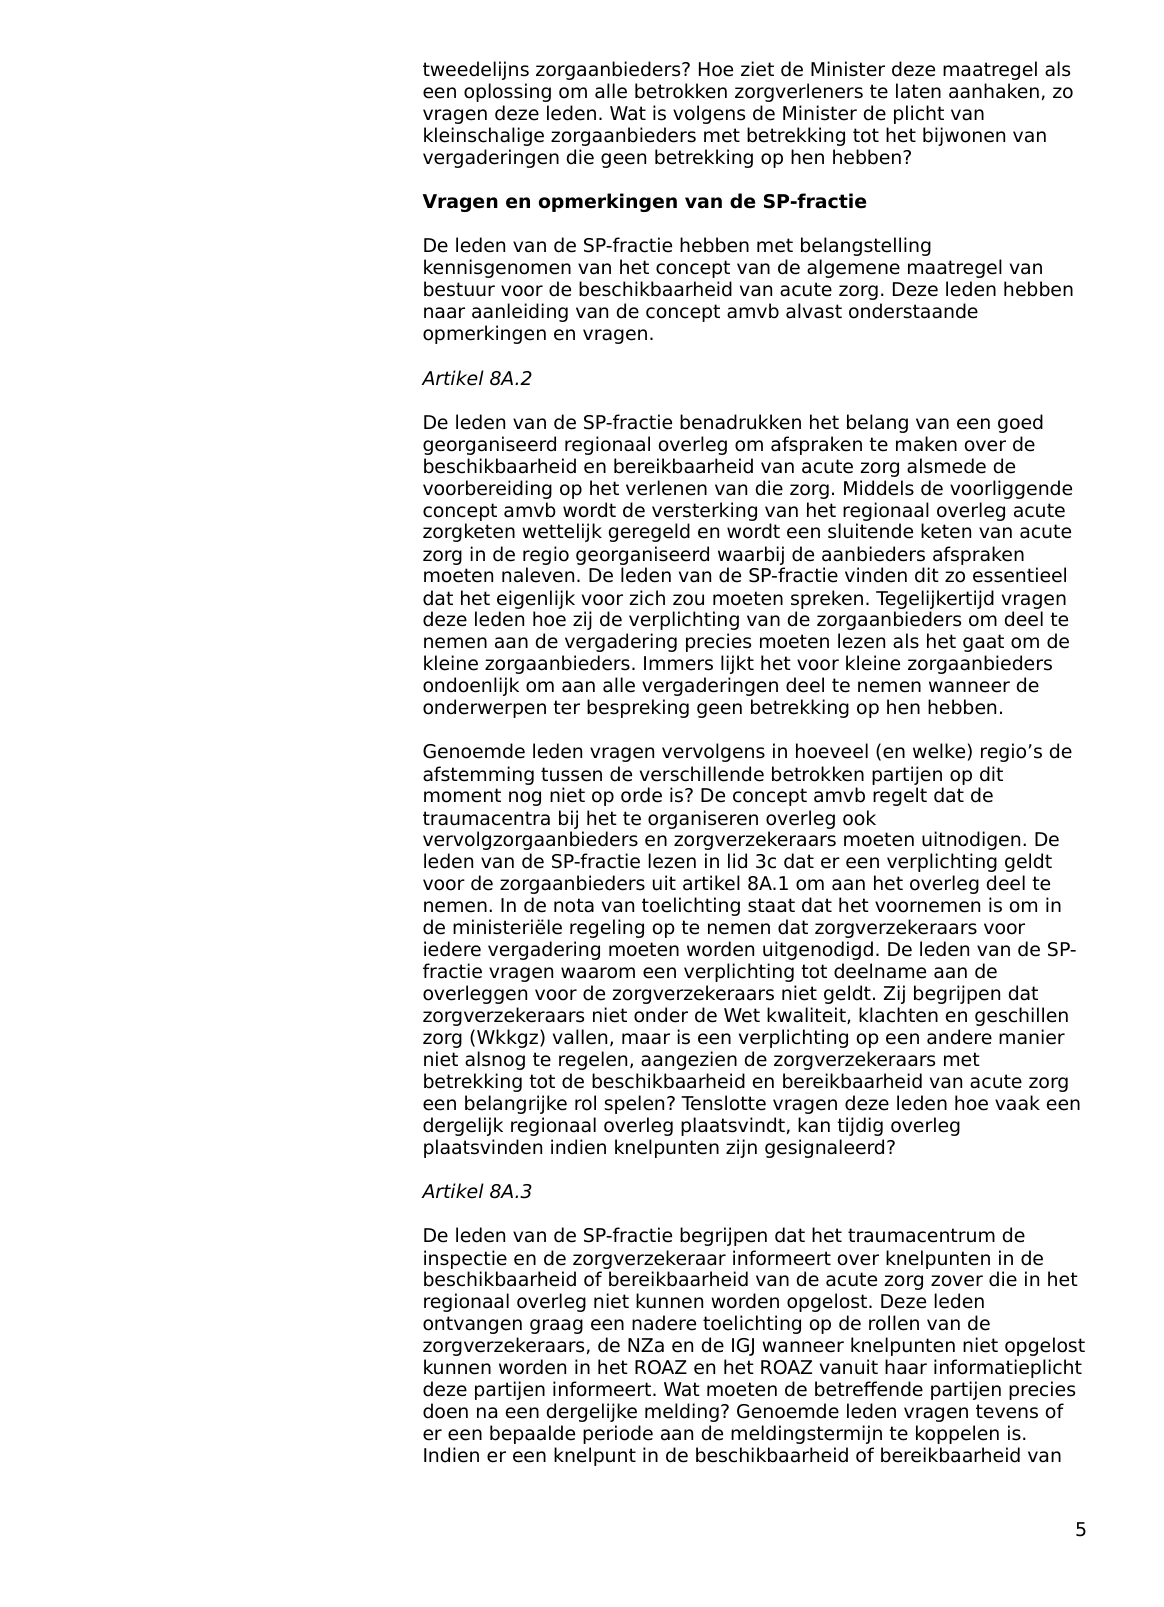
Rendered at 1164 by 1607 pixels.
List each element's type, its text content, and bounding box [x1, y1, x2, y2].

text De leden van de SP-fractie begrijpen dat het traumacentrum de inspectie en de zorgverzekeraar informeert over knelpunten in de beschikbaarheid of bereikbaarheid van de acute zorg zover die in het regionaal overleg niet kunnen worden opgelost. Deze leden ontvangen graag een nadere toelichting op de rollen van de zorgverzekeraars, de NZa en de IGJ wanneer knelpunten niet opgelost kunnen worden in het ROAZ en het ROAZ vanuit haar informatieplicht deze partijen informeert. Wat moeten de betreffende partijen precies doen na een dergelijke melding? Genoemde leden vragen tevens of er een bepaalde periode aan de meldingstermijn te koppelen is. Indien er een knelpunt in de beschikbaarheid of bereikbaarheid van [422, 1225, 1087, 1467]
subtitle Artikel 8A.2 [422, 367, 1087, 389]
subtitle Artikel 8A.3 [422, 1181, 1087, 1203]
text De leden van de SP-fractie benadrukken het belang van een goed georganiseerd regionaal overleg om afspraken te maken over de beschikbaarheid en bereikbaarheid van acute zorg alsmede de voorbereiding op het verlenen van die zorg. Middels de voorliggende concept amvb wordt de versterking van het regionaal overleg acute zorgketen wettelijk geregeld en wordt een sluitende keten van acute zorg in de regio georganiseerd waarbij de aanbieders afspraken moeten naleven. De leden van de SP-fractie vinden dit zo essentieel dat het eigenlijk voor zich zou moeten spreken. Tegelijkertijd vragen deze leden hoe zij de verplichting van de zorgaanbieders om deel te nemen aan de vergadering precies moeten lezen als het gaat om de kleine zorgaanbieders. Immers lijkt het voor kleine zorgaanbieders ondoenlijk om aan alle vergaderingen deel te nemen wanneer de onderwerpen ter bespreking geen betrekking op hen hebben. [422, 412, 1087, 719]
text De leden van de SP-fractie hebben met belangstelling kennisgenomen van het concept van de algemene maatregel van bestuur voor de beschikbaarheid van acute zorg. Deze leden hebben naar aanleiding van de concept amvb alvast onderstaande opmerkingen en vragen. [422, 235, 1087, 345]
text Genoemde leden vragen vervolgens in hoeveel (en welke) regio’s de afstemming tussen de verschillende betrokken partijen op dit moment nog niet op orde is? De concept amvb regelt dat de traumacentra bij het te organiseren overleg ook vervolgzorgaanbieders en zorgverzekeraars moeten uitnodigen. De leden van de SP-fractie lezen in lid 3c dat er een verplichting geldt voor de zorgaanbieders uit artikel 8A.1 om aan het overleg deel te nemen. In de nota van toelichting staat dat het voornemen is om in de ministeriële regeling op te nemen dat zorgverzekeraars voor iedere vergadering moeten worden uitgenodigd. De leden van de SP-fractie vragen waarom een verplichting tot deelname aan de overleggen voor de zorgverzekeraars niet geldt. Zij begrijpen dat zorgverzekeraars niet onder de Wet kwaliteit, klachten en geschillen zorg (Wkkgz) vallen, maar is een verplichting op een andere manier niet alsnog te regelen, aangezien de zorgverzekeraars met betrekking tot de beschikbaarheid en bereikbaarheid van acute zorg een belangrijke rol spelen? Tenslotte vragen deze leden hoe vaak een dergelijk regionaal overleg plaatsvindt, kan tijdig overleg plaatsvinden indien knelpunten zijn gesignaleerd? [422, 741, 1087, 1159]
text tweedelijns zorgaanbieders? Hoe ziet de Minister deze maatregel als een oplossing om alle betrokken zorgverleners te laten aanhaken, zo vragen deze leden. Wat is volgens de Minister de plicht van kleinschalige zorgaanbieders met betrekking tot het bijwonen van vergaderingen die geen betrekking op hen hebben? [422, 59, 1087, 169]
subtitle Vragen en opmerkingen van de SP-fractie [422, 191, 1087, 213]
